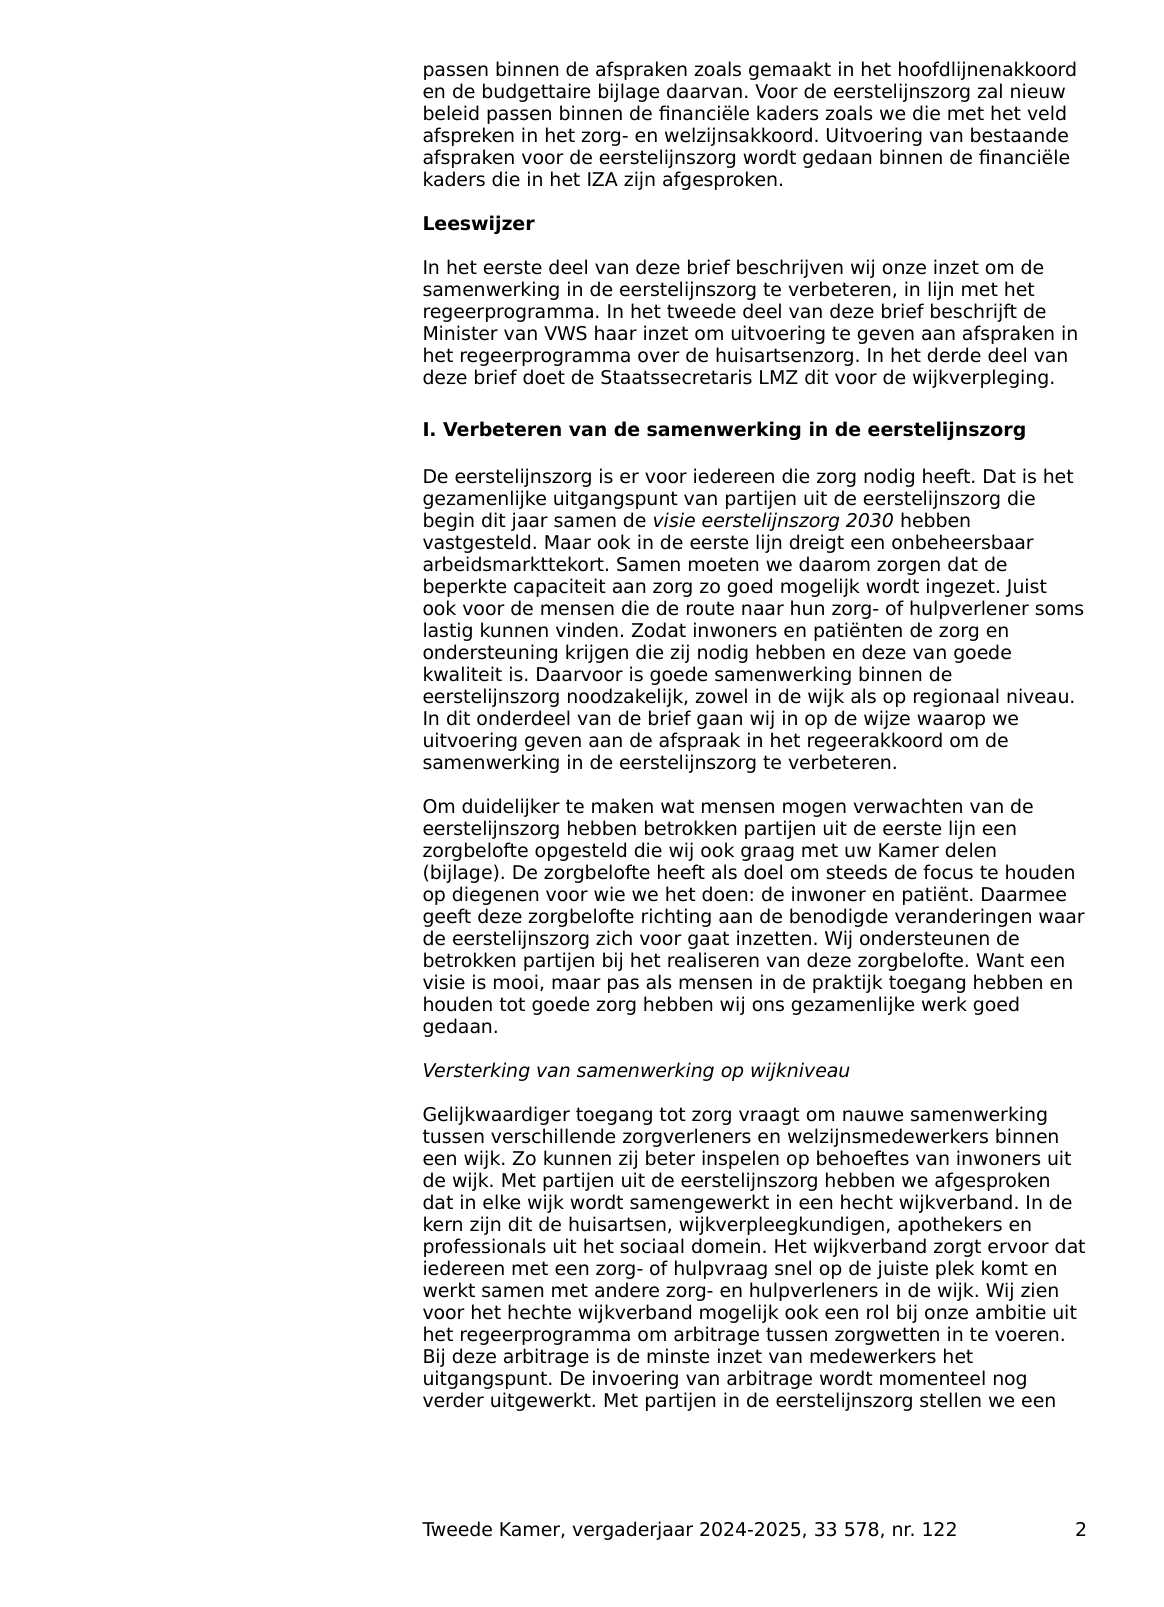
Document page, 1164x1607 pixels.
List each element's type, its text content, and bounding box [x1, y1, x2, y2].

subtitle Versterking van samenwerking op wijkniveau [422, 1060, 1087, 1082]
text Om duidelijker te maken wat mensen mogen verwachten van de eerstelijnszorg hebben betrokken partijen uit de eerste lijn een zorgbelofte opgesteld die wij ook graag met uw Kamer delen (bijlage). De zorgbelofte heeft als doel om steeds de focus te houden op diegenen voor wie we het doen: de inwoner en patiënt. Daarmee geeft deze zorgbelofte richting aan de benodigde veranderingen waar de eerstelijnszorg zich voor gaat inzetten. Wij ondersteunen de betrokken partijen bij het realiseren van deze zorgbelofte. Want een visie is mooi, maar pas als mensen in de praktijk toegang hebben en houden tot goede zorg hebben wij ons gezamenlijke werk goed gedaan. [422, 796, 1087, 1038]
text Gelijkwaardiger toegang tot zorg vraagt om nauwe samenwerking tussen verschillende zorgverleners en welzijnsmedewerkers binnen een wijk. Zo kunnen zij beter inspelen op behoeftes van inwoners uit de wijk. Met partijen uit de eerstelijnszorg hebben we afgesproken dat in elke wijk wordt samengewerkt in een hecht wijkverband. In de kern zijn dit de huisartsen, wijkverpleegkundigen, apothekers en professionals uit het sociaal domein. Het wijkverband zorgt ervoor dat iedereen met een zorg- of hulpvraag snel op de juiste plek komt en werkt samen met andere zorg- en hulpverleners in de wijk. Wij zien voor het hechte wijkverband mogelijk ook een rol bij onze ambitie uit het regeerprogramma om arbitrage tussen zorgwetten in te voeren. Bij deze arbitrage is de minste inzet van medewerkers het uitgangspunt. De invoering van arbitrage wordt momenteel nog verder uitgewerkt. Met partijen in de eerstelijnszorg stellen we een [422, 1104, 1087, 1412]
text In het eerste deel van deze brief beschrijven wij onze inzet om de samenwerking in de eerstelijnszorg te verbeteren, in lijn met het regeerprogramma. In het tweede deel van deze brief beschrijft de Minister van VWS haar inzet om uitvoering te geven aan afspraken in het regeerprogramma over de huisartsenzorg. In het derde deel van deze brief doet de Staatssecretaris LMZ dit voor de wijkverpleging. [422, 257, 1087, 389]
text passen binnen de afspraken zoals gemaakt in het hoofdlijnenakkoord en de budgettaire bijlage daarvan. Voor de eerstelijnszorg zal nieuw beleid passen binnen de financiële kaders zoals we die met het veld afspreken in het zorg- en welzijnsakkoord. Uitvoering van bestaande afspraken voor de eerstelijnszorg wordt gedaan binnen de financiële kaders die in het IZA zijn afgesproken. [422, 59, 1087, 191]
subtitle I. Verbeteren van de samenwerking in de eerstelijnszorg [422, 419, 1087, 441]
text De eerstelijnszorg is er voor iedereen die zorg nodig heeft. Dat is het gezamenlijke uitgangspunt van partijen uit de eerstelijnszorg die begin dit jaar samen de visie eerstelijnszorg 2030 hebben vastgesteld. Maar ook in de eerste lijn dreigt een onbeheersbaar arbeidsmarkttekort. Samen moeten we daarom zorgen dat de beperkte capaciteit aan zorg zo goed mogelijk wordt ingezet. Juist ook voor de mensen die de route naar hun zorg- of hulpverlener soms lastig kunnen vinden. Zodat inwoners en patiënten de zorg en ondersteuning krijgen die zij nodig hebben en deze van goede kwaliteit is. Daarvoor is goede samenwerking binnen de eerstelijnszorg noodzakelijk, zowel in de wijk als op regionaal niveau. In dit onderdeel van de brief gaan wij in op de wijze waarop we uitvoering geven aan de afspraak in het regeerakkoord om de samenwerking in de eerstelijnszorg te verbeteren. [422, 466, 1087, 774]
subtitle Leeswijzer [422, 213, 1087, 235]
